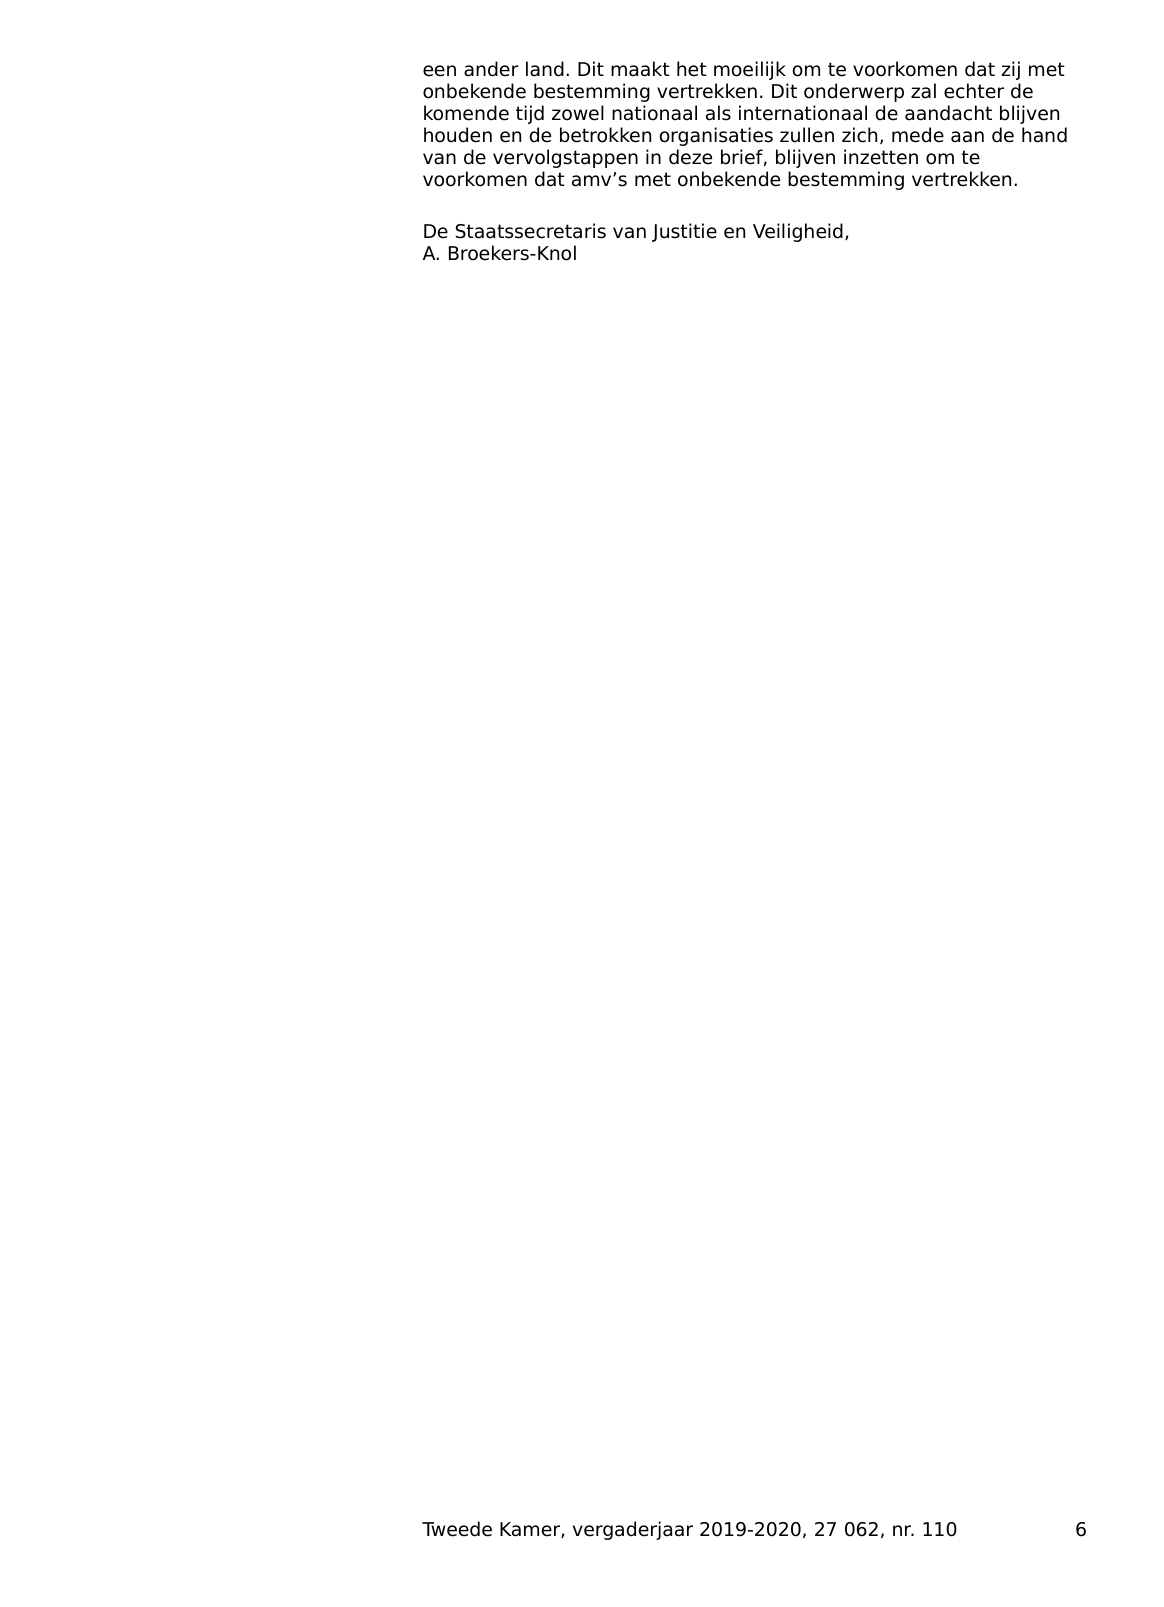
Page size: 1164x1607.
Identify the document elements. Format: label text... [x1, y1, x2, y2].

text De Staatssecretaris van Justitie en Veiligheid, A. Broekers-Knol [422, 221, 1087, 265]
text een ander land. Dit maakt het moeilijk om te voorkomen dat zij met onbekende bestemming vertrekken. Dit onderwerp zal echter de komende tijd zowel nationaal als internationaal de aandacht blijven houden en de betrokken organisaties zullen zich, mede aan de hand van de vervolgstappen in deze brief, blijven inzetten om te voorkomen dat amv’s met onbekende bestemming vertrekken. [422, 59, 1087, 191]
